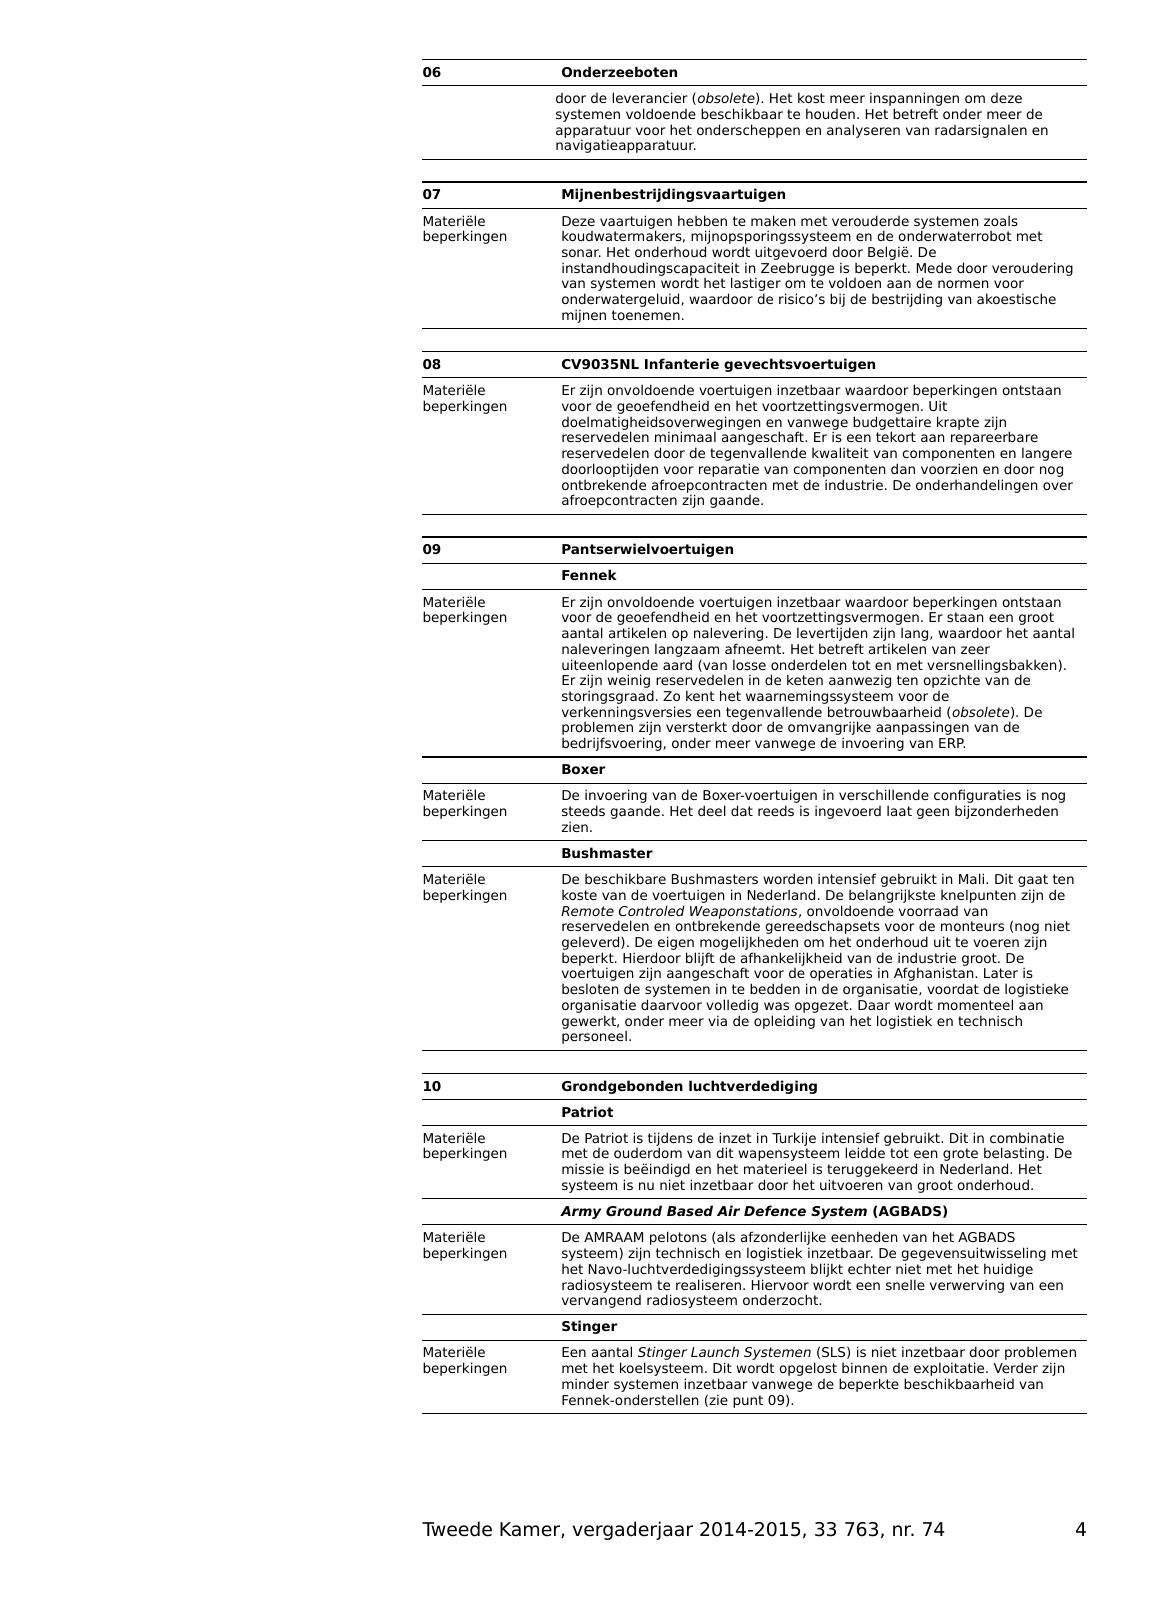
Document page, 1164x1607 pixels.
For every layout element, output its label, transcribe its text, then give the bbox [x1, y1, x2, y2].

table_cell Een aantal Stinger Launch Systemen (SLS) is niet inzetbaar door problemen met het koelsysteem. Dit wordt opgelost binnen de exploitatie. Verder zijn minder systemen inzetbaar vanwege de beperkte beschikbaarheid van Fennek-onderstellen (zie punt 09). [555, 1341, 1087, 1413]
table_cell [422, 86, 555, 158]
table_header Grondgebonden luchtverdediging [555, 1074, 1087, 1099]
table_cell [422, 841, 555, 866]
table_cell Materiële beperkingen [422, 209, 555, 328]
table_header Pantserwielvoertuigen [555, 538, 1087, 562]
table_header 07 [422, 183, 555, 208]
table_cell De Patriot is tijdens de inzet in Turkije intensief gebruikt. Dit in combinatie met de ouderdom van dit wapensysteem leidde tot een grote belasting. De missie is beëindigd en het materieel is teruggekeerd in Nederland. Het systeem is nu niet inzetbaar door het uitvoeren van groot onderhoud. [555, 1126, 1087, 1198]
table_cell Fennek [555, 564, 1087, 589]
table_header Onderzeeboten [555, 60, 1087, 85]
table_cell Materiële beperkingen [422, 1126, 555, 1198]
table_header Mijnenbestrijdingsvaartuigen [555, 183, 1087, 208]
table_cell [422, 1315, 555, 1339]
table_cell De beschikbare Bushmasters worden intensief gebruikt in Mali. Dit gaat ten koste van de voertuigen in Nederland. De belangrijkste knelpunten zijn de Remote Controled Weaponstations, onvoldoende voorraad van reservedelen en ontbrekende gereedschapsets voor de monteurs (nog niet geleverd). De eigen mogelijkheden om het onderhoud uit te voeren zijn beperkt. Hierdoor blijft de afhankelijkheid van de industrie groot. De voertuigen zijn aangeschaft voor de operaties in Afghanistan. Later is besloten de systemen in te bedden in de organisatie, voordat de logistieke organisatie daarvoor volledig was opgezet. Daar wordt momenteel aan gewerkt, onder meer via de opleiding van het logistiek en technisch personeel. [555, 867, 1087, 1050]
table_cell Boxer [555, 758, 1087, 782]
table_header 10 [422, 1074, 555, 1099]
table_cell Er zijn onvoldoende voertuigen inzetbaar waardoor beperkingen ontstaan voor de geoefendheid en het voortzettingsvermogen. Er staan een groot aantal artikelen op nalevering. De levertijden zijn lang, waardoor het aantal naleveringen langzaam afneemt. Het betreft artikelen van zeer uiteenlopende aard (van losse onderdelen tot en met versnellingsbakken). Er zijn weinig reservedelen in de keten aanwezig ten opzichte van de storingsgraad. Zo kent het waarnemingssysteem voor de verkenningsversies een tegenvallende betrouwbaarheid (obsolete). De problemen zijn versterkt door de omvangrijke aanpassingen van de bedrijfsvoering, onder meer vanwege de invoering van ERP. [555, 590, 1087, 756]
table_cell Materiële beperkingen [422, 784, 555, 840]
table_cell [422, 1100, 555, 1125]
table_header 06 [422, 60, 555, 85]
table_cell Army Ground Based Air Defence System (AGBADS) [555, 1199, 1087, 1224]
table_cell door de leverancier (obsolete). Het kost meer inspanningen om deze systemen voldoende beschikbaar te houden. Het betreft onder meer de apparatuur voor het onderscheppen en analyseren van radarsignalen en navigatieapparatuur. [555, 86, 1087, 158]
table_cell Deze vaartuigen hebben te maken met verouderde systemen zoals koudwatermakers, mijnopsporingssysteem en de onderwaterrobot met sonar. Het onderhoud wordt uitgevoerd door België. De instandhoudingscapaciteit in Zeebrugge is beperkt. Mede door veroudering van systemen wordt het lastiger om te voldoen aan de normen voor onderwatergeluid, waardoor de risico’s bij de bestrijding van akoestische mijnen toenemen. [555, 209, 1087, 328]
table_cell Materiële beperkingen [422, 1225, 555, 1313]
table_cell [422, 564, 555, 589]
table_cell [422, 1199, 555, 1224]
table_cell Er zijn onvoldoende voertuigen inzetbaar waardoor beperkingen ontstaan voor de geoefendheid en het voortzettingsvermogen. Uit doelmatigheidsoverwegingen en vanwege budgettaire krapte zijn reservedelen minimaal aangeschaft. Er is een tekort aan repareerbare reservedelen door de tegenvallende kwaliteit van componenten en langere doorlooptijden voor reparatie van componenten dan voorzien en door nog ontbrekende afroepcontracten met de industrie. De onderhandelingen over afroepcontracten zijn gaande. [555, 378, 1087, 513]
table_header CV9035NL Infanterie gevechtsvoertuigen [555, 352, 1087, 377]
table_cell Patriot [555, 1100, 1087, 1125]
table_cell Materiële beperkingen [422, 590, 555, 756]
table_header 08 [422, 352, 555, 377]
table_cell Materiële beperkingen [422, 378, 555, 513]
table_cell Materiële beperkingen [422, 1341, 555, 1413]
table_cell [422, 758, 555, 782]
table_cell De AMRAAM pelotons (als afzonderlijke eenheden van het AGBADS systeem) zijn technisch en logistiek inzetbaar. De gegevensuitwisseling met het Navo-luchtverdedigingssysteem blijkt echter niet met het huidige radiosysteem te realiseren. Hiervoor wordt een snelle verwerving van een vervangend radiosysteem onderzocht. [555, 1225, 1087, 1313]
table_header 09 [422, 538, 555, 562]
table_cell Bushmaster [555, 841, 1087, 866]
table_cell Stinger [555, 1315, 1087, 1339]
table_cell De invoering van de Boxer-voertuigen in verschillende configuraties is nog steeds gaande. Het deel dat reeds is ingevoerd laat geen bijzonderheden zien. [555, 784, 1087, 840]
table_cell Materiële beperkingen [422, 867, 555, 1050]
